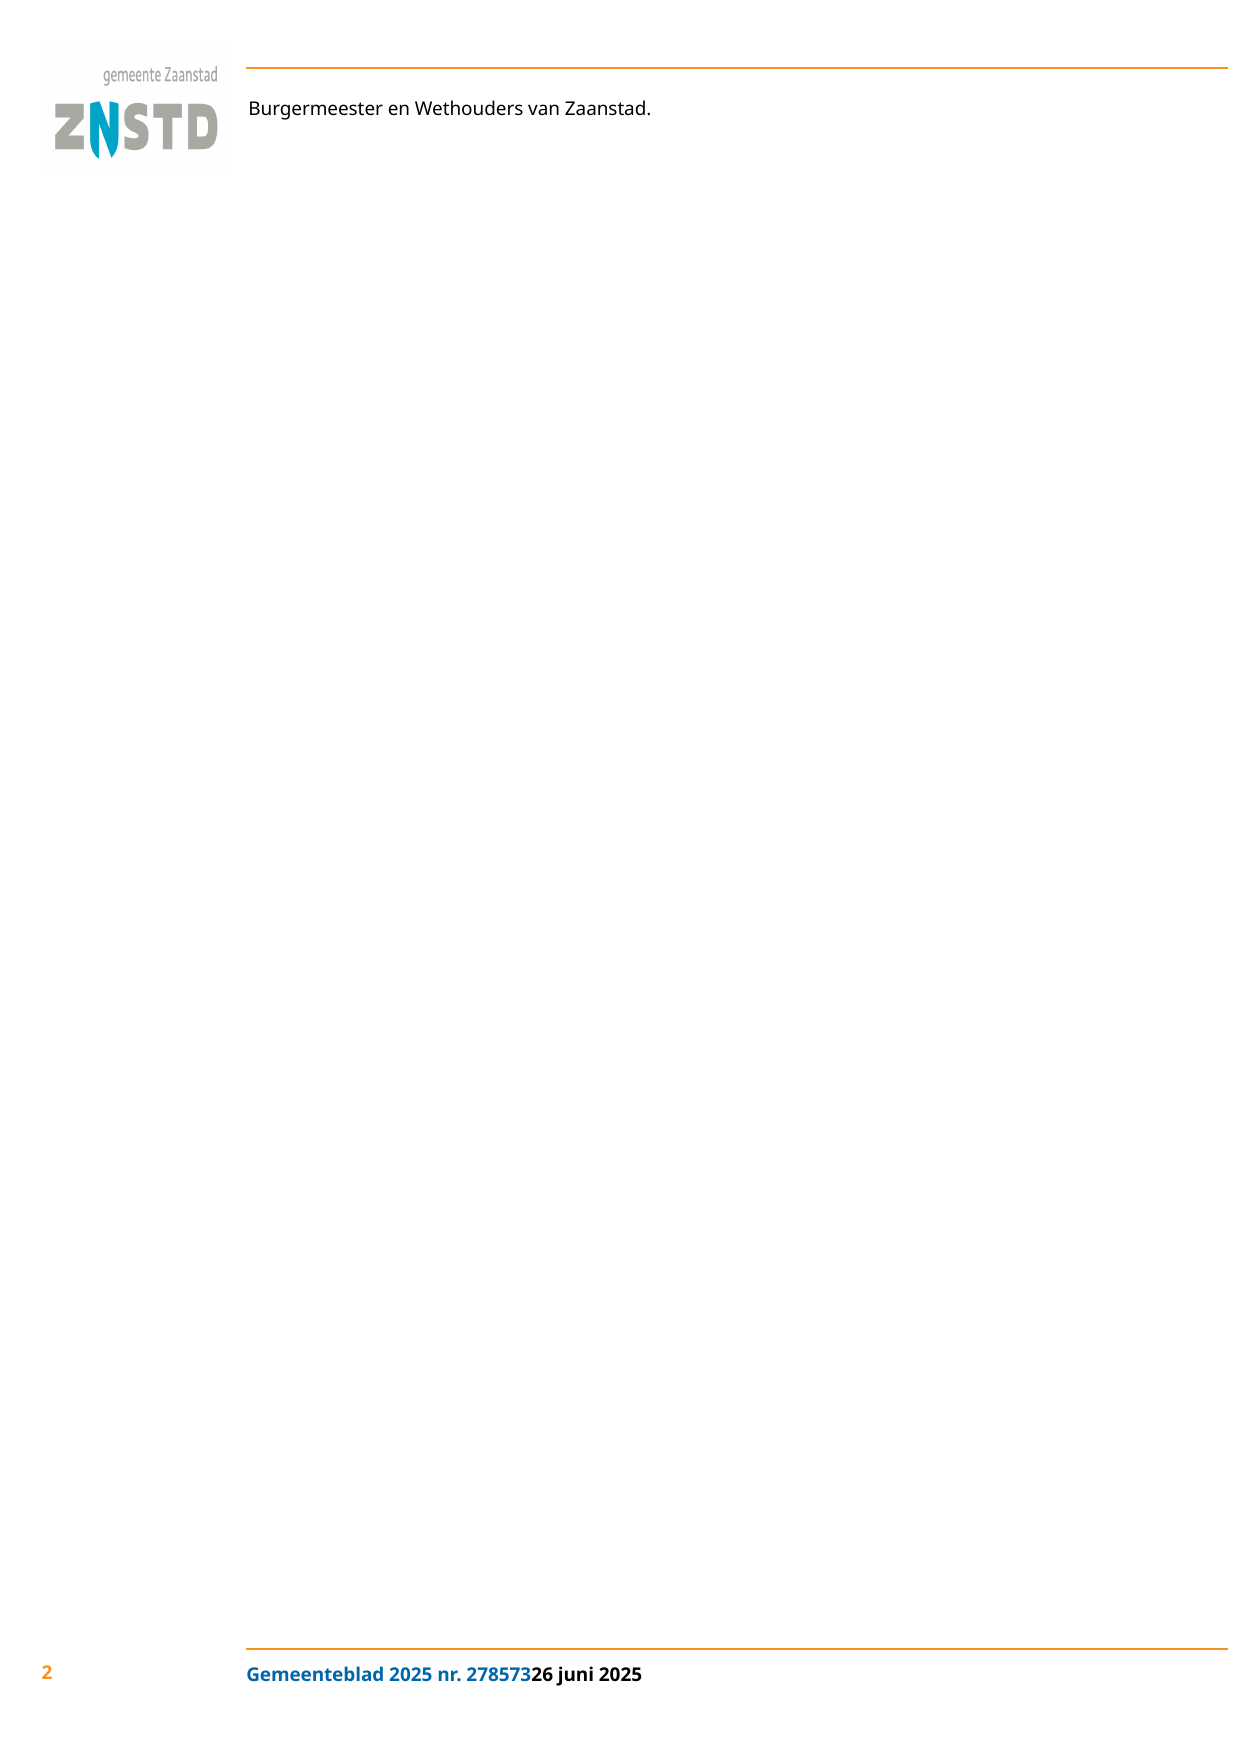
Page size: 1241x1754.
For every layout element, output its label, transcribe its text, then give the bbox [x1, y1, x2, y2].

text Burgermeester en Wethouders van Zaanstad. [248, 95, 1152, 121]
picture [41, 47, 231, 172]
